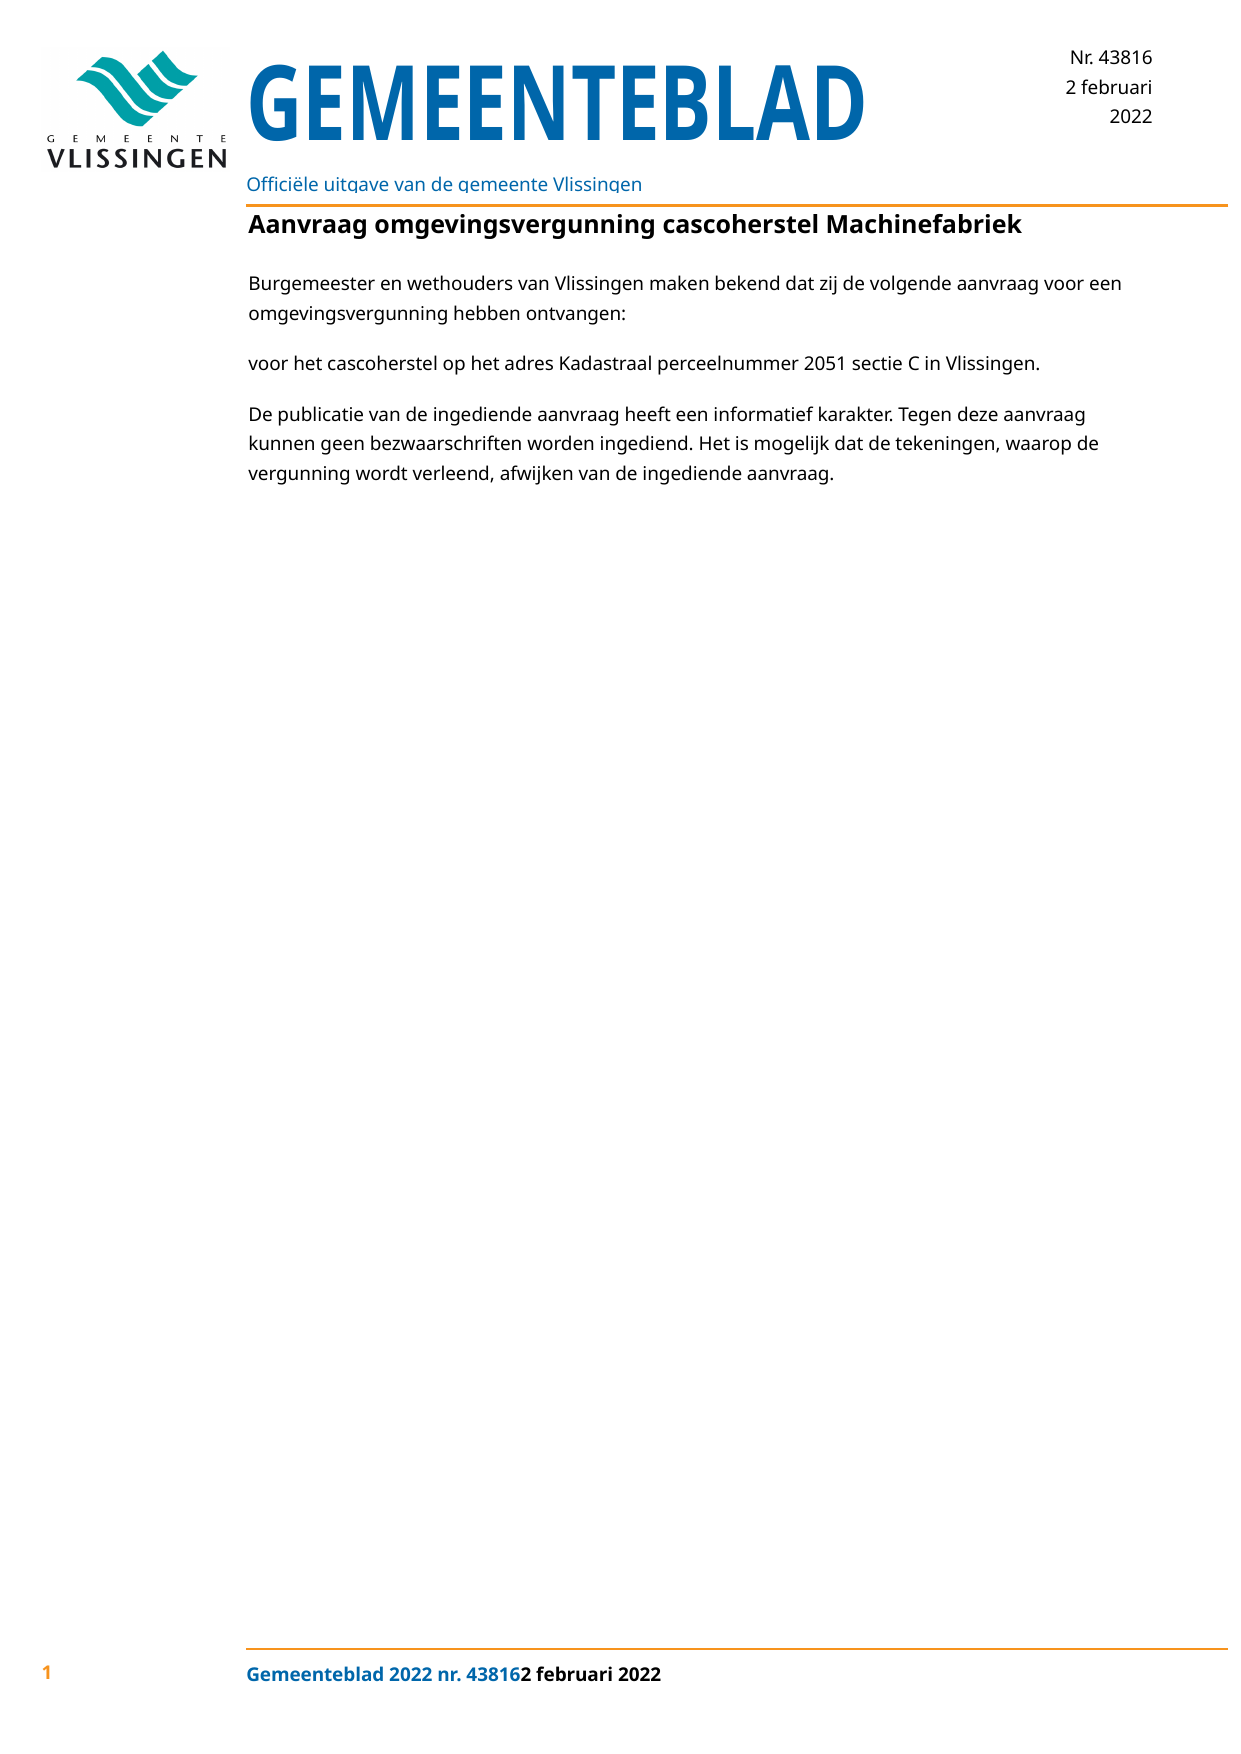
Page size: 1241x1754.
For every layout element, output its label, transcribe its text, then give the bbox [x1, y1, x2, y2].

text De publicatie van de ingediende aanvraag heeft een informatief karakter. Tegen deze aanvraag kunnen geen bezwaarschriften worden ingediend. Het is mogelijk dat de tekeningen, waarop de vergunning wordt verleend, afwijken van de ingediende aanvraag. [248, 401, 1152, 486]
text Burgemeester en wethouders van Vlissingen maken bekend dat zij de volgende aanvraag voor een omgevingsvergunning hebben ontvangen: [248, 270, 1152, 326]
text Aanvraag omgevingsvergunning cascoherstel Machinefabriek [248, 207, 1152, 241]
picture [41, 47, 231, 172]
text voor het cascoherstel op het adres Kadastraal perceelnummer 2051 sectie C in Vlissingen. [248, 350, 1152, 376]
